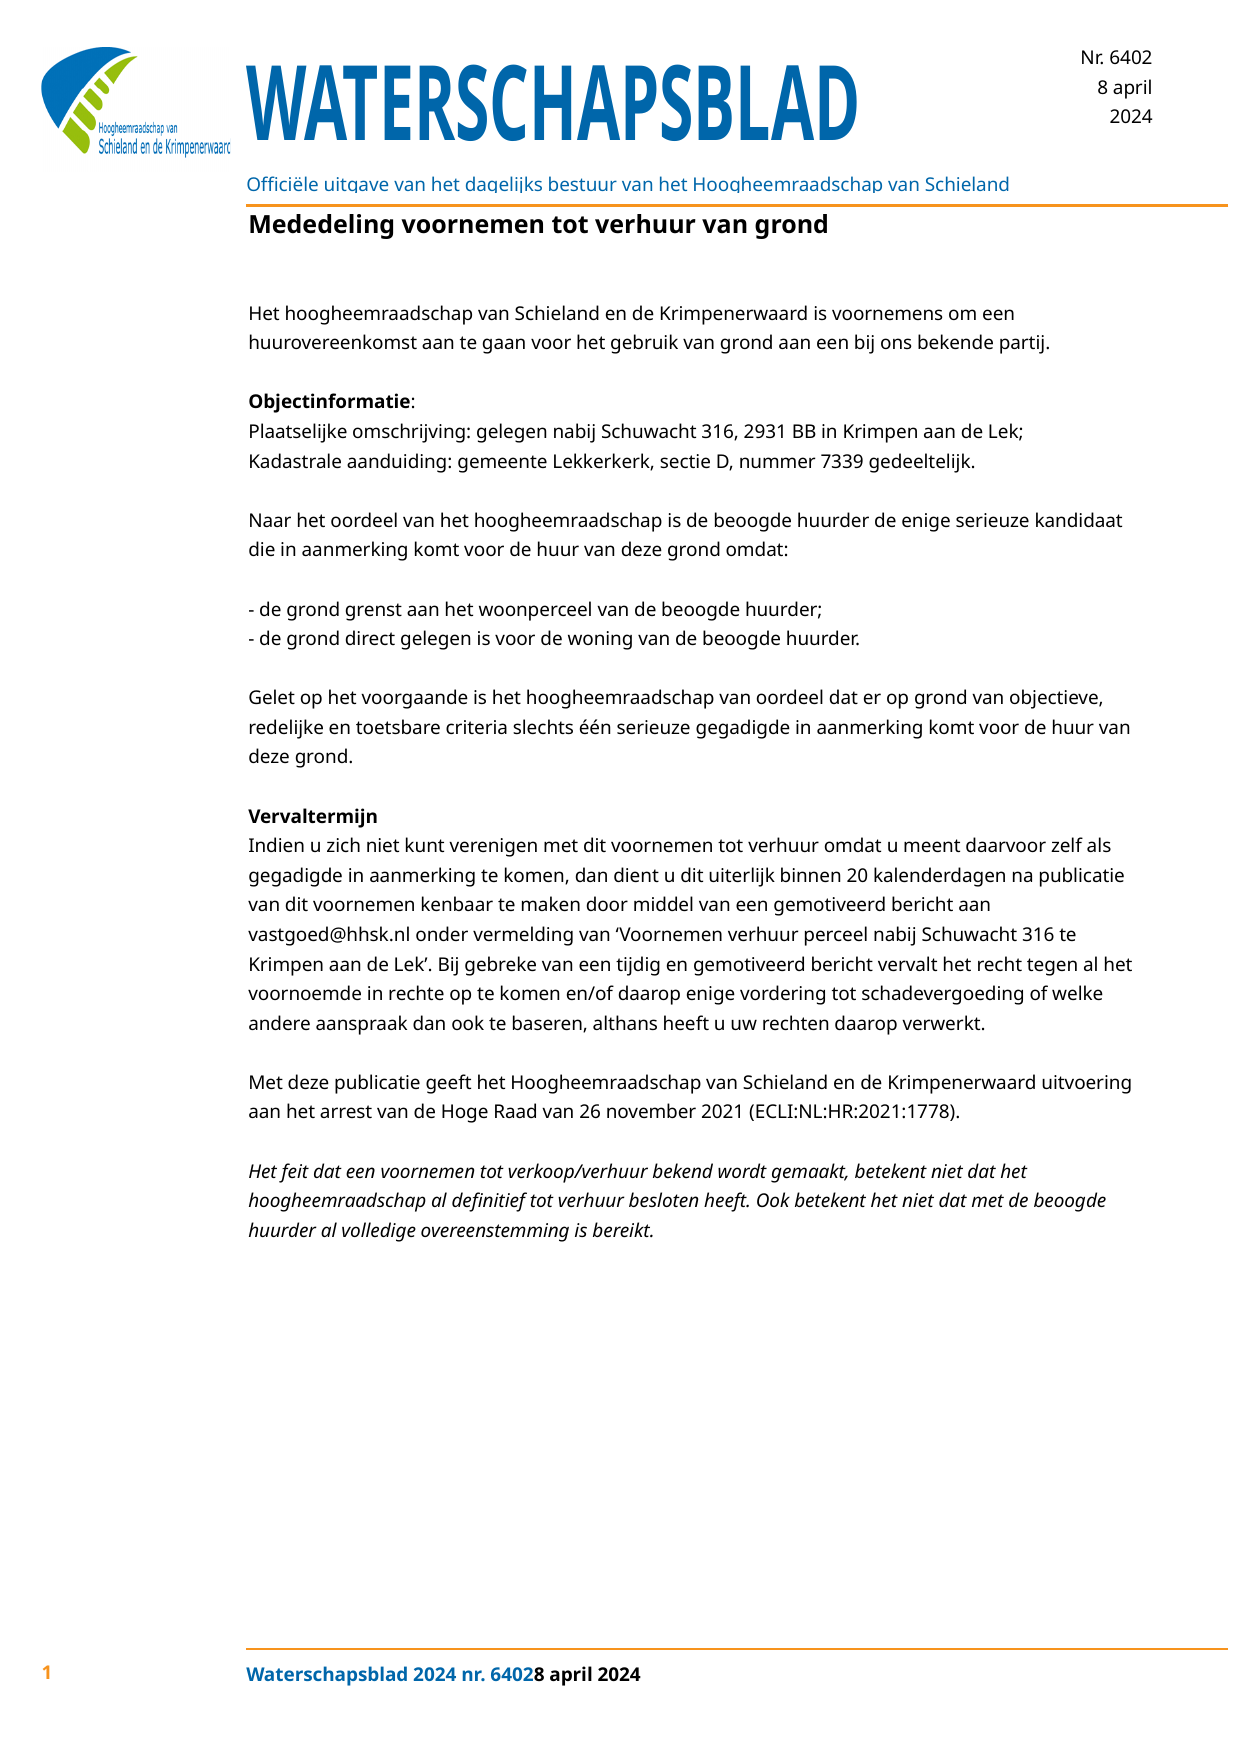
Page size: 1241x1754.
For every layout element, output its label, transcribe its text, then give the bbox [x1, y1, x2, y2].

text Vervaltermijn [248, 803, 1152, 828]
text Plaatselijke omschrijving: gelegen nabij Schuwacht 316, 2931 BB in Krimpen aan de Lek; [248, 418, 1152, 444]
text Objectinformatie: [248, 389, 1152, 414]
text Het hoogheemraadschap van Schieland en de Krimpenerwaard is voornemens om een huurovereenkomst aan te gaan voor het gebruik van grond aan een bij ons bekende partij. [248, 300, 1152, 355]
text - de grond direct gelegen is voor de woning van de beoogde huurder. [248, 625, 1152, 651]
text Met deze publicatie geeft het Hoogheemraadschap van Schieland en de Krimpenerwaard uitvoering aan het arrest van de Hoge Raad van 26 november 2021 (ECLI:NL:HR:2021:1778). [248, 1069, 1152, 1124]
text - de grond grenst aan het woonperceel van de beoogde huurder; [248, 596, 1152, 621]
text Kadastrale aanduiding: gemeente Lekkerkerk, sectie D, nummer 7339 gedeeltelijk. [248, 448, 1152, 473]
text Naar het oordeel van het hoogheemraadschap is de beoogde huurder de enige serieuze kandidaat die in aanmerking komt voor de huur van deze grond omdat: [248, 507, 1152, 562]
text Het feit dat een voornemen tot verkoop/verhuur bekend wordt gemaakt, betekent niet dat het hoogheemraadschap al definitief tot verhuur besloten heeft. Ook betekent het niet dat met de beoogde huurder al volledige overeenstemming is bereikt. [248, 1158, 1152, 1243]
picture [41, 47, 231, 172]
text Mededeling voornemen tot verhuur van grond [248, 207, 1152, 241]
text Gelet op het voorgaande is het hoogheemraadschap van oordeel dat er op grond van objectieve, redelijke en toetsbare criteria slechts één serieuze gegadigde in aanmerking komt voor de huur van deze grond. [248, 684, 1152, 769]
text Indien u zich niet kunt verenigen met dit voornemen tot verhuur omdat u meent daarvoor zelf als gegadigde in aanmerking te komen, dan dient u dit uiterlijk binnen 20 kalenderdagen na publicatie van dit voornemen kenbaar te maken door middel van een gemotiveerd bericht aan vastgoed@hhsk.nl onder vermelding van ‘Voornemen verhuur perceel nabij Schuwacht 316 te Krimpen aan de Lek’. Bij gebreke van een tijdig en gemotiveerd bericht vervalt het recht tegen al het voornoemde in rechte op te komen en/of daarop enige vordering tot schadevergoeding of welke andere aanspraak dan ook te baseren, althans heeft u uw rechten daarop verwerkt. [248, 832, 1152, 1036]
